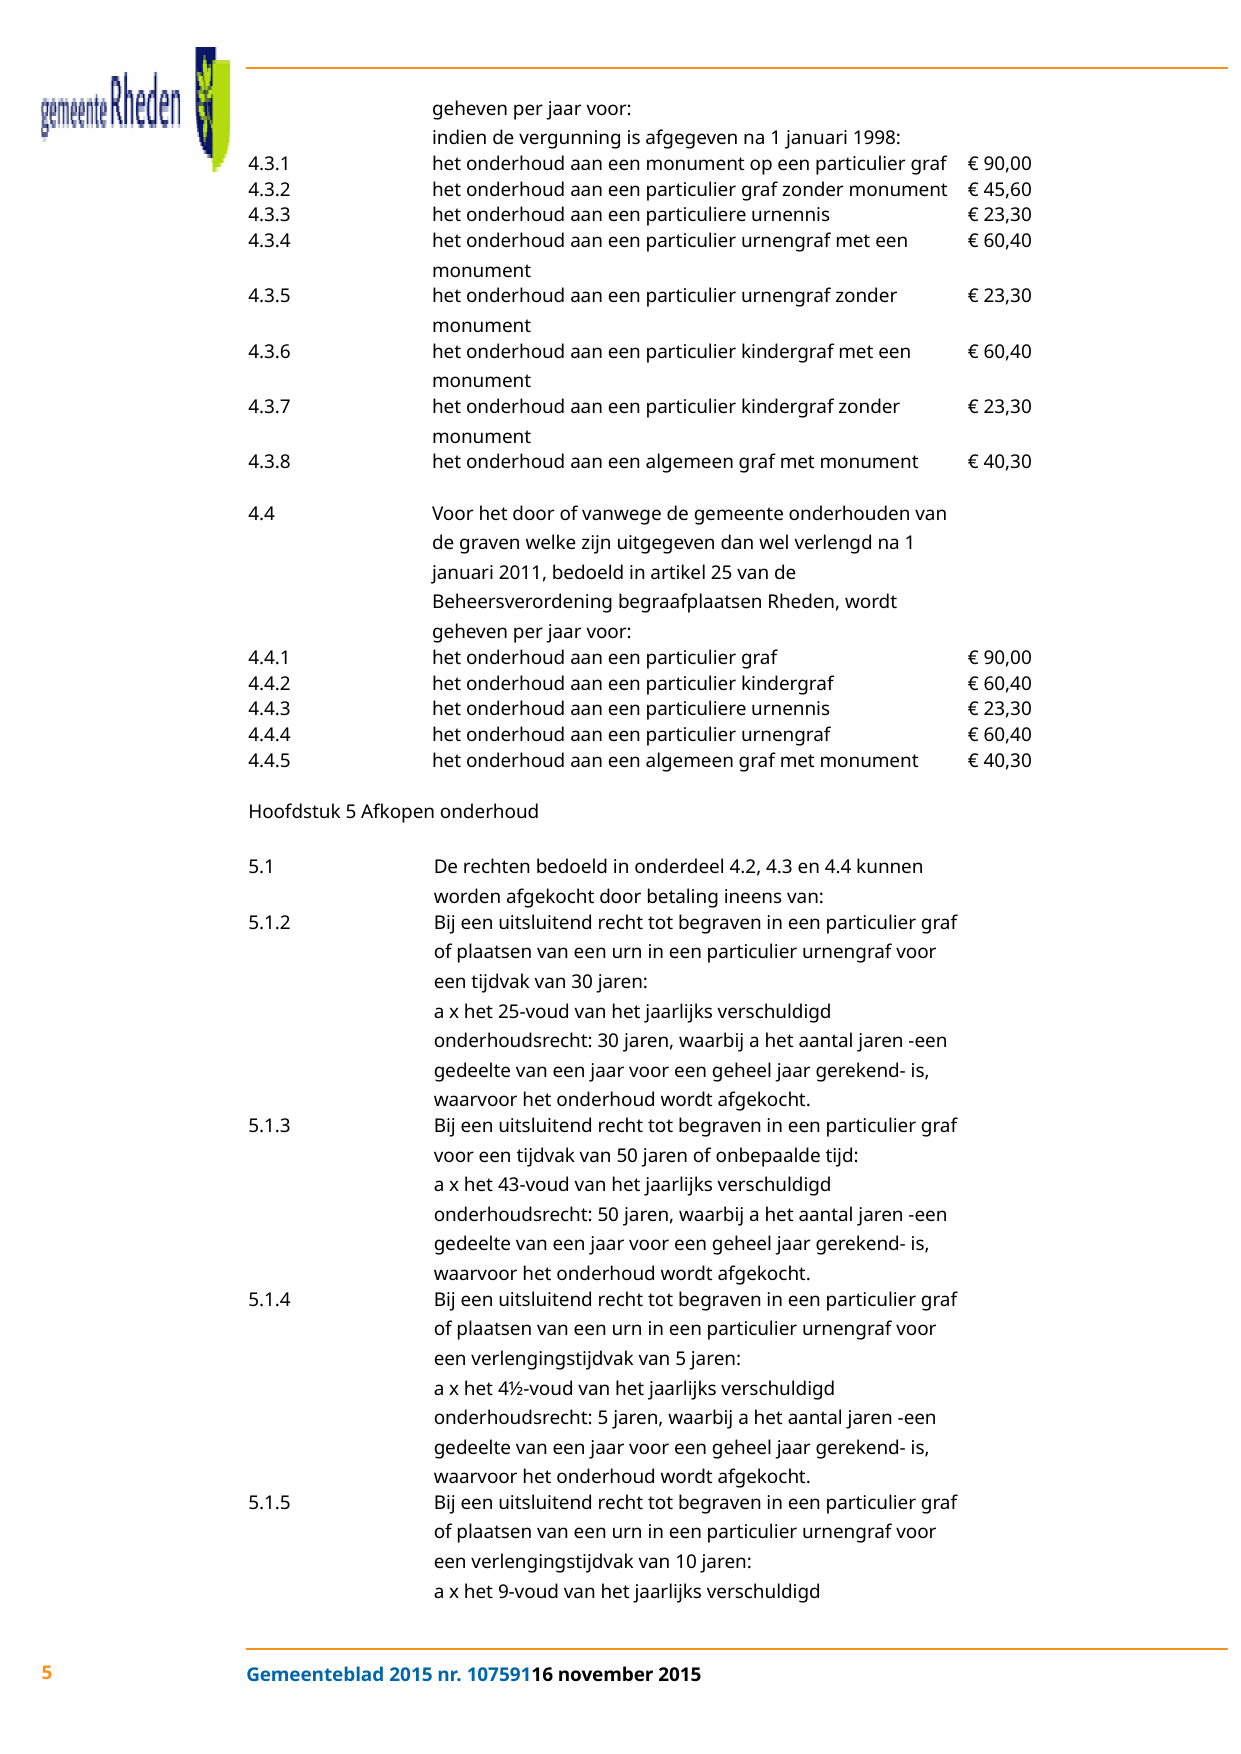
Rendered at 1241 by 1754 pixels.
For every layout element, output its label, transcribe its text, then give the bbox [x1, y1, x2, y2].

table_cell 4.3.3 [248, 202, 432, 227]
table_cell 4.4.1 [248, 644, 432, 670]
table_cell 5.1.5 [248, 1489, 433, 1604]
table_cell € 23,30 [968, 393, 1152, 448]
table_cell het onderhoud aan een particulier urnengraf met een monument [432, 227, 968, 283]
table_cell 4.3.5 [248, 283, 432, 338]
table_cell € 40,30 [968, 747, 1152, 773]
table_cell [966, 1112, 1152, 1286]
table_cell [248, 474, 432, 500]
table_cell € 23,30 [968, 696, 1152, 721]
table_header [966, 854, 1152, 909]
table_cell 5.1.3 [248, 1112, 433, 1286]
table_cell het onderhoud aan een particulier urnengraf zonder monument [432, 283, 968, 338]
table_cell Bij een uitsluitend recht tot begraven in een particulier graf of plaatsen van een urn in een particulier urnengraf voor een verlengingstijdvak van 5 jaren: a x het 4½-voud van het jaarlijks verschuldigd onderhoudsrecht: 5 jaren, waarbij a het aantal jaren -een gedeelte van een jaar voor een geheel jaar gerekend- is, waarvoor het onderhoud wordt afgekocht. [434, 1286, 966, 1489]
table_cell € 90,00 [968, 150, 1152, 176]
table_cell 4.3.4 [248, 227, 432, 283]
table_cell het onderhoud aan een particulier kindergraf met een monument [432, 338, 968, 393]
table_cell 4.4.2 [248, 670, 432, 696]
table_cell [968, 500, 1152, 644]
table_cell € 45,60 [968, 176, 1152, 202]
table_cell 4.4.4 [248, 721, 432, 747]
table_cell [432, 474, 968, 500]
table_cell € 60,40 [968, 670, 1152, 696]
table_cell € 23,30 [968, 283, 1152, 338]
table_cell het onderhoud aan een particulier kindergraf [432, 670, 968, 696]
table_cell Voor het door of vanwege de gemeente onderhouden van de graven welke zijn uitgegeven dan wel verlengd na 1 januari 2011, bedoeld in artikel 25 van de Beheersverordening begraafplaatsen Rheden, wordt geheven per jaar voor: [432, 500, 968, 644]
table_cell Bij een uitsluitend recht tot begraven in een particulier graf voor een tijdvak van 50 jaren of onbepaalde tijd: a x het 43-voud van het jaarlijks verschuldigd onderhoudsrecht: 50 jaren, waarbij a het aantal jaren -een gedeelte van een jaar voor een geheel jaar gerekend- is, waarvoor het onderhoud wordt afgekocht. [434, 1112, 966, 1286]
table_cell 4.3.1 [248, 150, 432, 176]
table_header 5.1 [248, 854, 433, 909]
table_cell 4.3.2 [248, 176, 432, 202]
table_header De rechten bedoeld in onderdeel 4.2, 4.3 en 4.4 kunnen worden afgekocht door betaling ineens van: [434, 854, 966, 909]
table_cell € 60,40 [968, 338, 1152, 393]
table_cell het onderhoud aan een particulier urnengraf [432, 721, 968, 747]
table_cell [248, 95, 432, 150]
table_cell het onderhoud aan een particulier graf zonder monument [432, 176, 968, 202]
table_cell [966, 1286, 1152, 1489]
table_cell 4.4.5 [248, 747, 432, 773]
picture [41, 47, 231, 172]
table_cell 4.4 [248, 500, 432, 644]
table_cell [968, 95, 1152, 150]
table_cell € 40,30 [968, 449, 1152, 474]
table_cell het onderhoud aan een particulier kindergraf zonder monument [432, 393, 968, 448]
table_cell het onderhoud aan een algemeen graf met monument [432, 747, 968, 773]
table_cell 4.3.7 [248, 393, 432, 448]
table_cell het onderhoud aan een particulier graf [432, 644, 968, 670]
table_cell het onderhoud aan een particuliere urnennis [432, 202, 968, 227]
table_cell € 90,00 [968, 644, 1152, 670]
table_cell Bij een uitsluitend recht tot begraven in een particulier graf of plaatsen van een urn in een particulier urnengraf voor een verlengingstijdvak van 10 jaren: a x het 9-voud van het jaarlijks verschuldigd [434, 1489, 966, 1604]
table_cell het onderhoud aan een algemeen graf met monument [432, 449, 968, 474]
table_cell 4.3.8 [248, 449, 432, 474]
table_cell geheven per jaar voor: indien de vergunning is afgegeven na 1 januari 1998: [432, 95, 968, 150]
table_cell 4.4.3 [248, 696, 432, 721]
table_cell € 60,40 [968, 227, 1152, 283]
table_cell Bij een uitsluitend recht tot begraven in een particulier graf of plaatsen van een urn in een particulier urnengraf voor een tijdvak van 30 jaren: a x het 25-voud van het jaarlijks verschuldigd onderhoudsrecht: 30 jaren, waarbij a het aantal jaren -een gedeelte van een jaar voor een geheel jaar gerekend- is, waarvoor het onderhoud wordt afgekocht. [434, 909, 966, 1112]
table_cell 5.1.2 [248, 909, 433, 1112]
table_cell het onderhoud aan een monument op een particulier graf [432, 150, 968, 176]
table_cell het onderhoud aan een particuliere urnennis [432, 696, 968, 721]
table_cell € 23,30 [968, 202, 1152, 227]
table_cell [966, 909, 1152, 1112]
table_cell € 60,40 [968, 721, 1152, 747]
table_cell 5.1.4 [248, 1286, 433, 1489]
text Hoofdstuk 5 Afkopen onderhoud [248, 798, 1152, 824]
table_cell [966, 1489, 1152, 1604]
table_cell 4.3.6 [248, 338, 432, 393]
table_cell [968, 474, 1152, 500]
